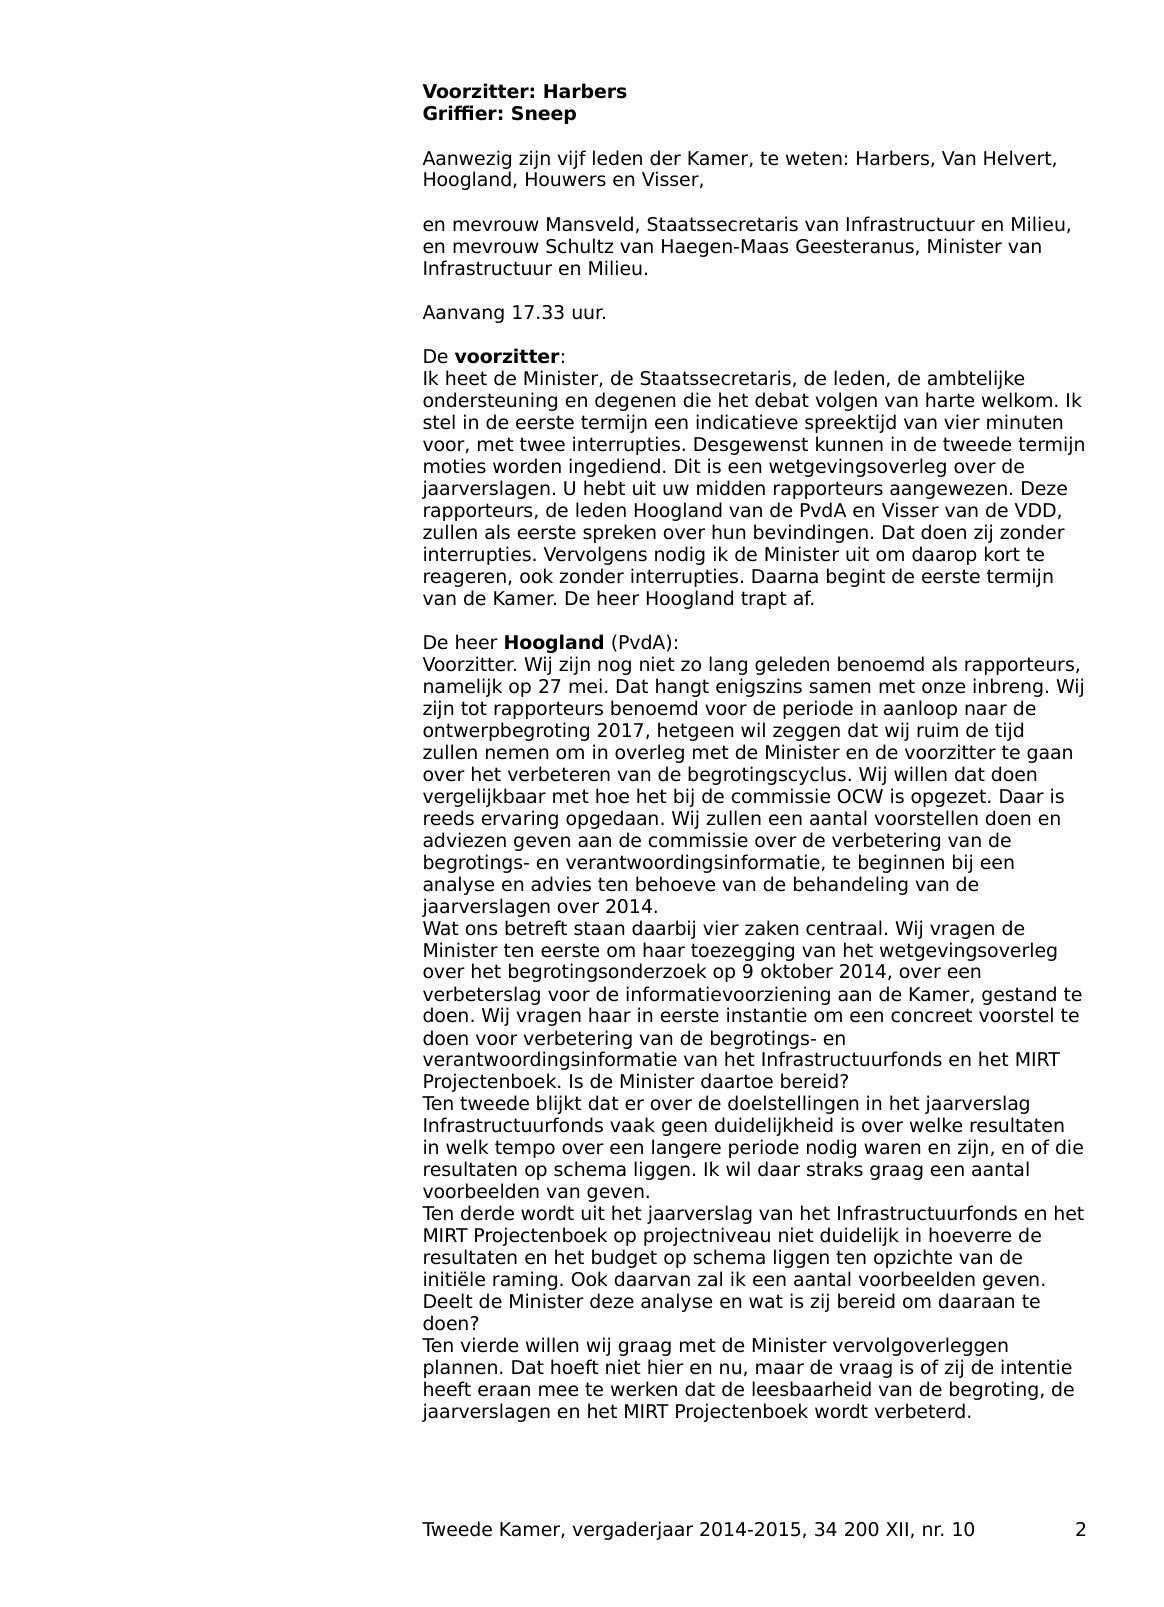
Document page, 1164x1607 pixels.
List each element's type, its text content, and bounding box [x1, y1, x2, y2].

text Voorzitter. Wij zijn nog niet zo lang geleden benoemd als rapporteurs, namelijk op 27 mei. Dat hangt enigszins samen met onze inbreng. Wij zijn tot rapporteurs benoemd voor de periode in aanloop naar de ontwerpbegroting 2017, hetgeen wil zeggen dat wij ruim de tijd zullen nemen om in overleg met de Minister en de voorzitter te gaan over het verbeteren van de begrotingscyclus. Wij willen dat doen vergelijkbaar met hoe het bij de commissie OCW is opgezet. Daar is reeds ervaring opgedaan. Wij zullen een aantal voorstellen doen en adviezen geven aan de commissie over de verbetering van de begrotings- en verantwoordingsinformatie, te beginnen bij een analyse en advies ten behoeve van de behandeling van de jaarverslagen over 2014. [422, 654, 1087, 917]
text Ten vierde willen wij graag met de Minister vervolgoverleggen plannen. Dat hoeft niet hier en nu, maar de vraag is of zij de intentie heeft eraan mee te werken dat de leesbaarheid van de begroting, de jaarverslagen en het MIRT Projectenboek wordt verbeterd. [422, 1335, 1087, 1423]
text De heer Hoogland (PvdA): [422, 632, 1087, 654]
text Voorzitter: Harbers [422, 81, 1087, 103]
text Wat ons betreft staan daarbij vier zaken centraal. Wij vragen de Minister ten eerste om haar toezegging van het wetgevingsoverleg over het begrotingsonderzoek op 9 oktober 2014, over een verbeterslag voor de informatievoorziening aan de Kamer, gestand te doen. Wij vragen haar in eerste instantie om een concreet voorstel te doen voor verbetering van de begrotings- en verantwoordingsinformatie van het Infrastructuurfonds en het MIRT Projectenboek. Is de Minister daartoe bereid? [422, 917, 1087, 1093]
text Ten tweede blijkt dat er over de doelstellingen in het jaarverslag Infrastructuurfonds vaak geen duidelijkheid is over welke resultaten in welk tempo over een langere periode nodig waren en zijn, en of die resultaten op schema liggen. Ik wil daar straks graag een aantal voorbeelden van geven. [422, 1093, 1087, 1203]
text Aanvang 17.33 uur. [422, 302, 1087, 324]
text Griffier: Sneep [422, 103, 1087, 125]
text en mevrouw Mansveld, Staatssecretaris van Infrastructuur en Milieu, en mevrouw Schultz van Haegen-Maas Geesteranus, Minister van Infrastructuur en Milieu. [422, 213, 1087, 279]
text Aanwezig zijn vijf leden der Kamer, te weten: Harbers, Van Helvert, Hoogland, Houwers en Visser, [422, 147, 1087, 191]
text De voorzitter: [422, 346, 1087, 368]
text Ik heet de Minister, de Staatssecretaris, de leden, de ambtelijke ondersteuning en degenen die het debat volgen van harte welkom. Ik stel in de eerste termijn een indicatieve spreektijd van vier minuten voor, met twee interrupties. Desgewenst kunnen in de tweede termijn moties worden ingediend. Dit is een wetgevingsoverleg over de jaarverslagen. U hebt uit uw midden rapporteurs aangewezen. Deze rapporteurs, de leden Hoogland van de PvdA en Visser van de VDD, zullen als eerste spreken over hun bevindingen. Dat doen zij zonder interrupties. Vervolgens nodig ik de Minister uit om daarop kort te reageren, ook zonder interrupties. Daarna begint de eerste termijn van de Kamer. De heer Hoogland trapt af. [422, 368, 1087, 609]
text Ten derde wordt uit het jaarverslag van het Infrastructuurfonds en het MIRT Projectenboek op projectniveau niet duidelijk in hoeverre de resultaten en het budget op schema liggen ten opzichte van de initiële raming. Ook daarvan zal ik een aantal voorbeelden geven. Deelt de Minister deze analyse en wat is zij bereid om daaraan te doen? [422, 1203, 1087, 1335]
